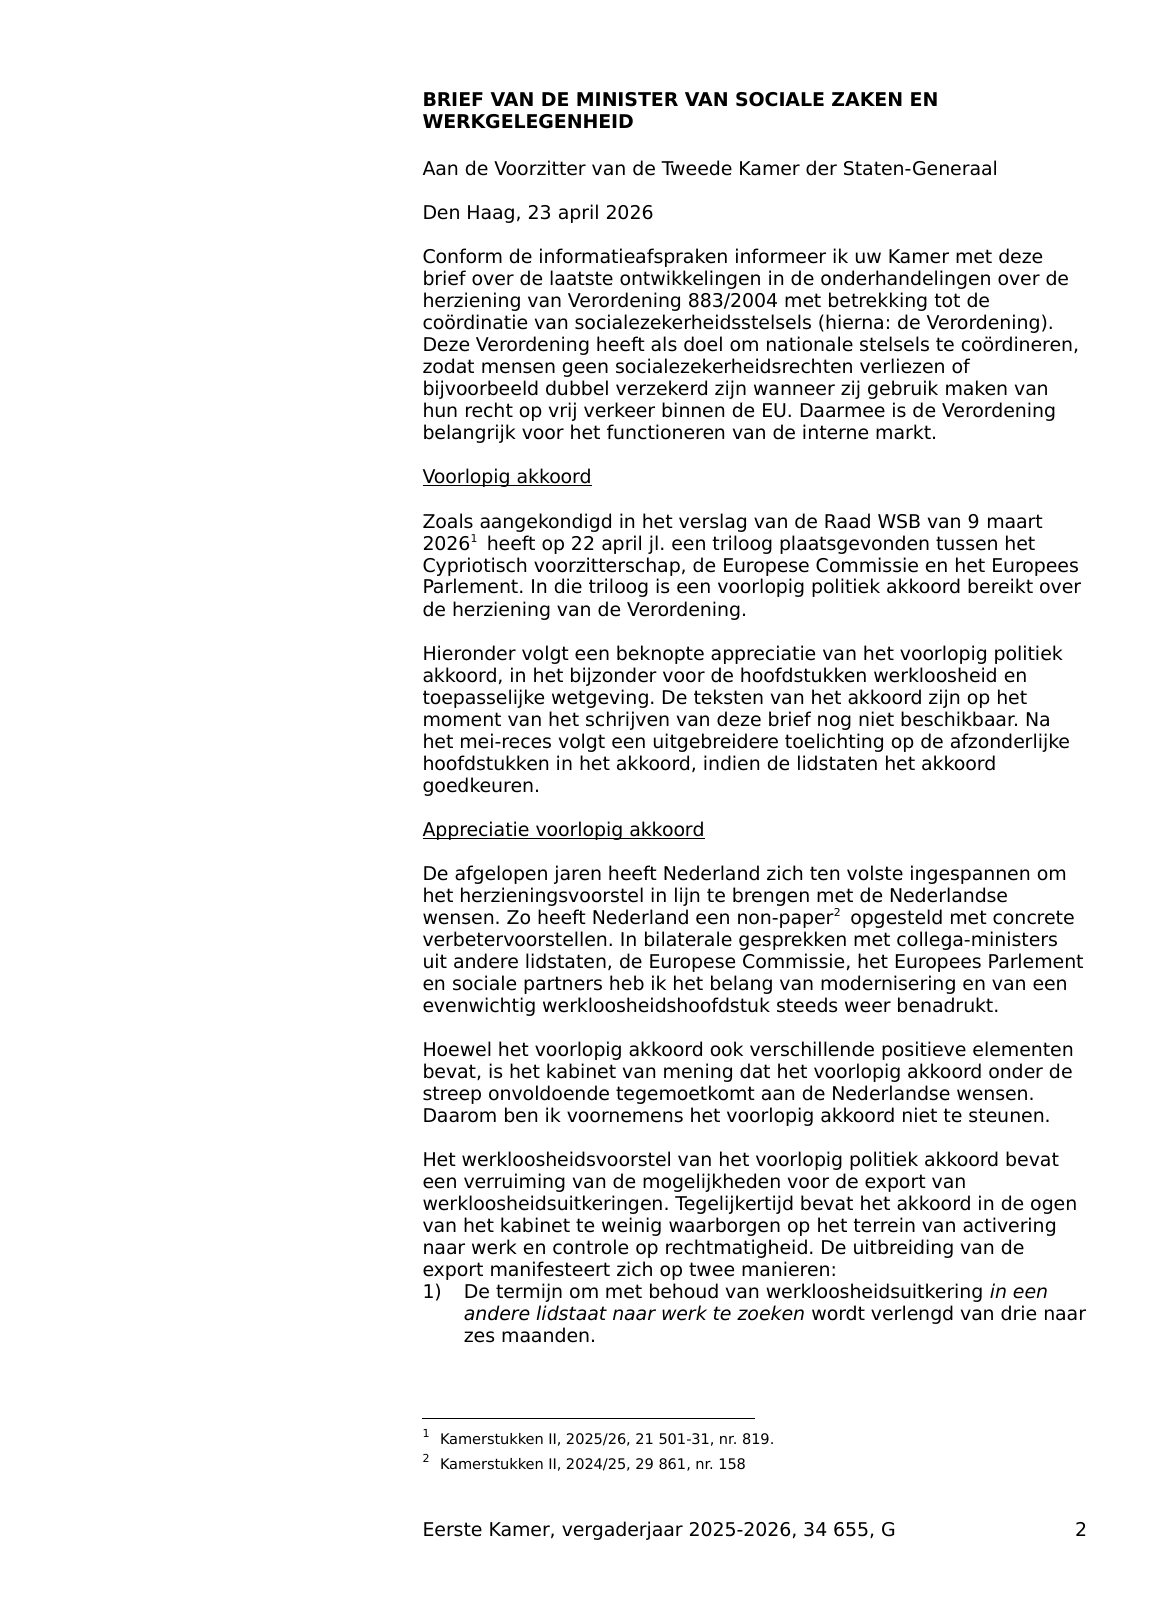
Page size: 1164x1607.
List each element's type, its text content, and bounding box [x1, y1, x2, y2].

text Conform de informatieafspraken informeer ik uw Kamer met deze brief over de laatste ontwikkelingen in de onderhandelingen over de herziening van Verordening 883/2004 met betrekking tot de coördinatie van socialezekerheidsstelsels (hierna: de Verordening). Deze Verordening heeft als doel om nationale stelsels te coördineren, zodat mensen geen socialezekerheidsrechten verliezen of bijvoorbeeld dubbel verzekerd zijn wanneer zij gebruik maken van hun recht op vrij verkeer binnen de EU. Daarmee is de Verordening belangrijk voor het functioneren van de interne markt. [422, 246, 1087, 444]
subtitle BRIEF VAN DE MINISTER VAN SOCIALE ZAKEN EN WERKGELEGENHEID [422, 89, 1087, 133]
text Het werkloosheidsvoorstel van het voorlopig politiek akkoord bevat een verruiming van de mogelijkheden voor de export van werkloosheidsuitkeringen. Tegelijkertijd bevat het akkoord in de ogen van het kabinet te weinig waarborgen op het terrein van activering naar werk en controle op rechtmatigheid. De uitbreiding van de export manifesteert zich op twee manieren: [422, 1149, 1087, 1281]
text De afgelopen jaren heeft Nederland zich ten volste ingespannen om het herzieningsvoorstel in lijn te brengen met de Nederlandse wensen. Zo heeft Nederland een non-paper opgesteld met concrete verbetervoorstellen. In bilaterale gesprekken met collega-ministers uit andere lidstaten, de Europese Commissie, het Europees Parlement en sociale partners heb ik het belang van modernisering en van een evenwichtig werkloosheidshoofdstuk steeds weer benadrukt. [422, 863, 1087, 1017]
text Zoals aangekondigd in het verslag van de Raad WSB van 9 maart 2026 heeft op 22 april jl. een triloog plaatsgevonden tussen het Cypriotisch voorzitterschap, de Europese Commissie en het Europees Parlement. In die triloog is een voorlopig politiek akkoord bereikt over de herziening van de Verordening. [422, 511, 1087, 620]
text Den Haag, 23 april 2026 [422, 202, 1087, 224]
text Kamerstukken II, 2025/26, 21 501-31, nr. 819. [422, 1427, 1087, 1449]
text Hieronder volgt een beknopte appreciatie van het voorlopig politiek akkoord, in het bijzonder voor de hoofdstukken werkloosheid en toepasselijke wetgeving. De teksten van het akkoord zijn op het moment van het schrijven van deze brief nog niet beschikbaar. Na het mei-reces volgt een uitgebreidere toelichting op de afzonderlijke hoofdstukken in het akkoord, indien de lidstaten het akkoord goedkeuren. [422, 643, 1087, 796]
subtitle Voorlopig akkoord [422, 466, 1087, 488]
text 1) De termijn om met behoud van werkloosheidsuitkering in een andere lidstaat naar werk te zoeken wordt verlengd van drie naar zes maanden. [422, 1281, 1087, 1347]
text Hoewel het voorlopig akkoord ook verschillende positieve elementen bevat, is het kabinet van mening dat het voorlopig akkoord onder de streep onvoldoende tegemoetkomt aan de Nederlandse wensen. Daarom ben ik voornemens het voorlopig akkoord niet te steunen. [422, 1039, 1087, 1127]
text Kamerstukken II, 2024/25, 29 861, nr. 158 [422, 1452, 1087, 1474]
subtitle Appreciatie voorlopig akkoord [422, 819, 1087, 841]
text Aan de Voorzitter van de Tweede Kamer der Staten-Generaal [422, 158, 1087, 180]
